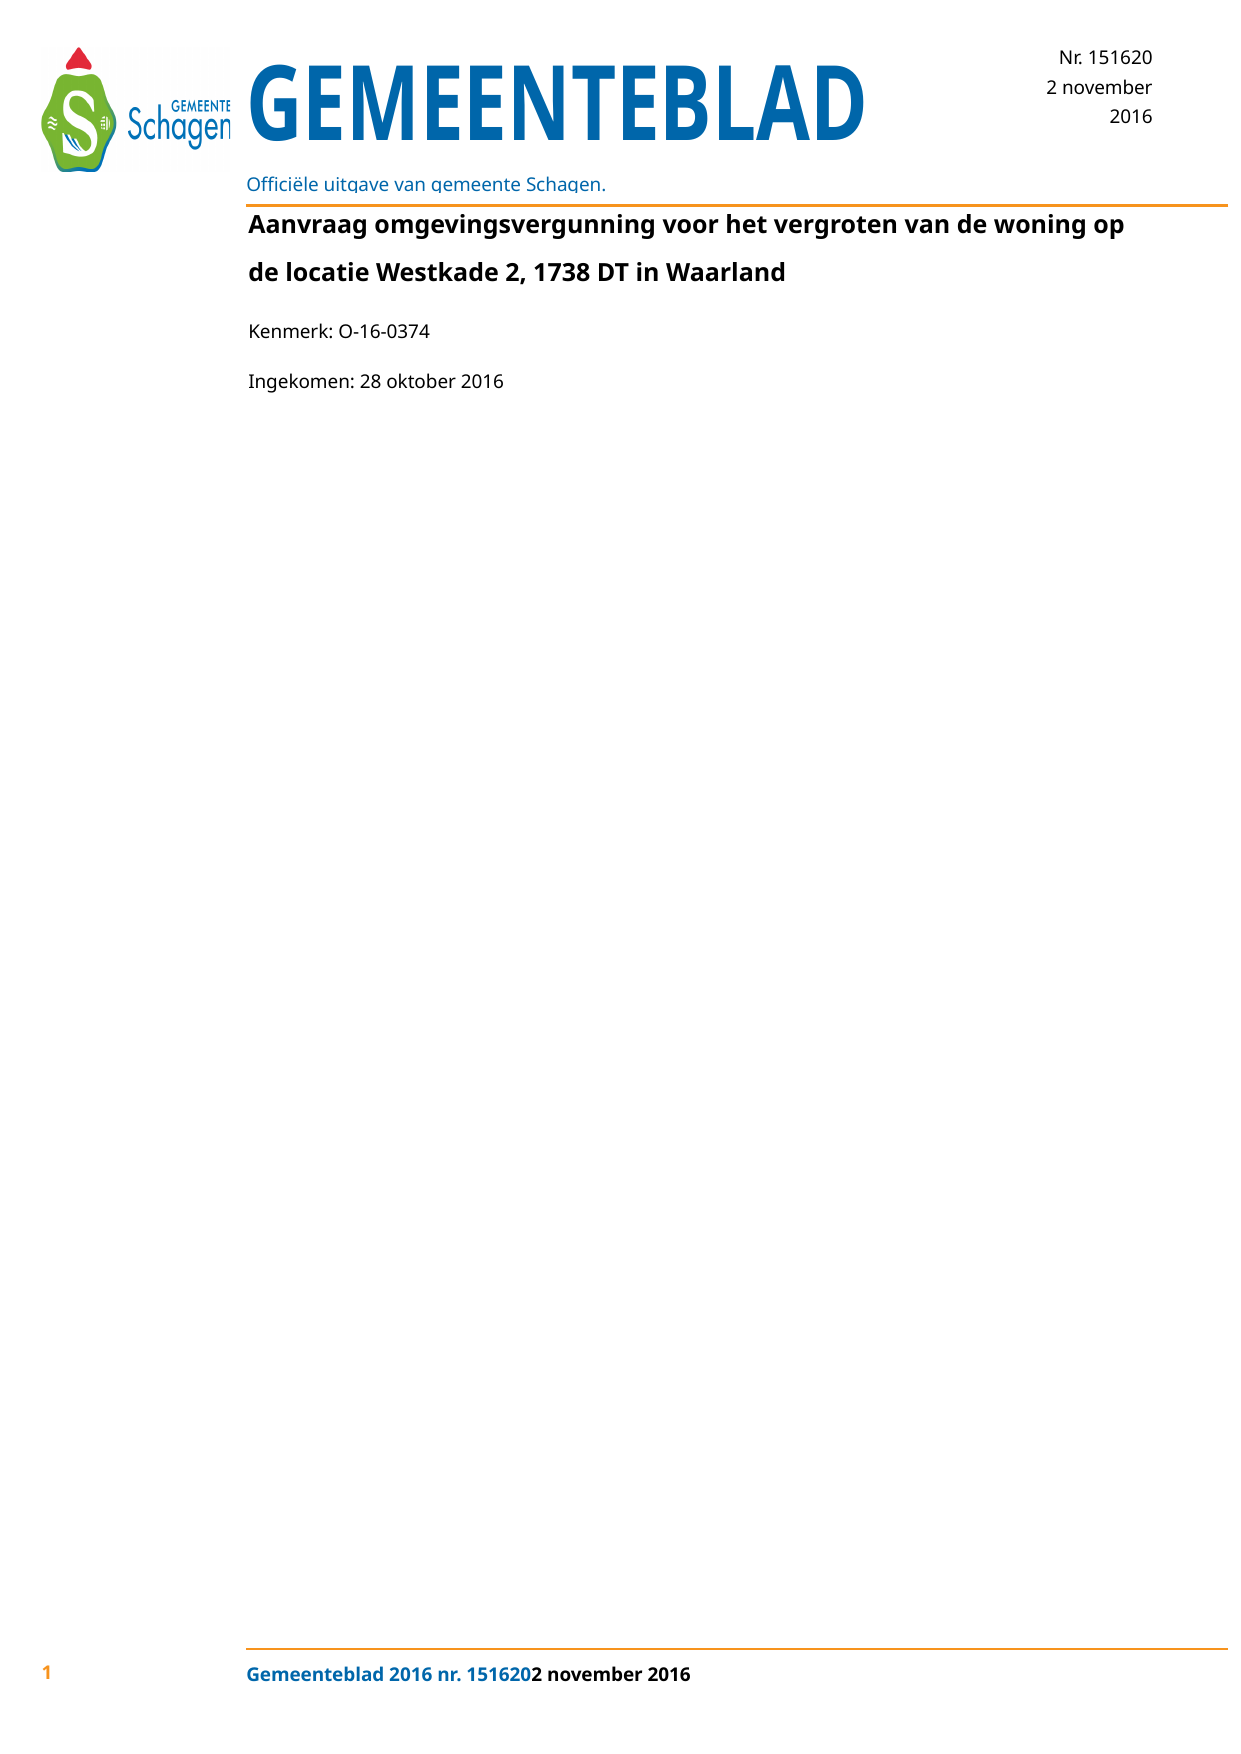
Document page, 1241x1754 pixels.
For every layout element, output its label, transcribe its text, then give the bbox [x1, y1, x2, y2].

text Kenmerk: O-16-0374 [248, 318, 1152, 344]
picture [41, 47, 231, 172]
text Aanvraag omgevingsvergunning voor het vergroten van de woning op de locatie Westkade 2, 1738 DT in Waarland [248, 207, 1152, 288]
text Ingekomen: 28 oktober 2016 [248, 368, 1152, 394]
